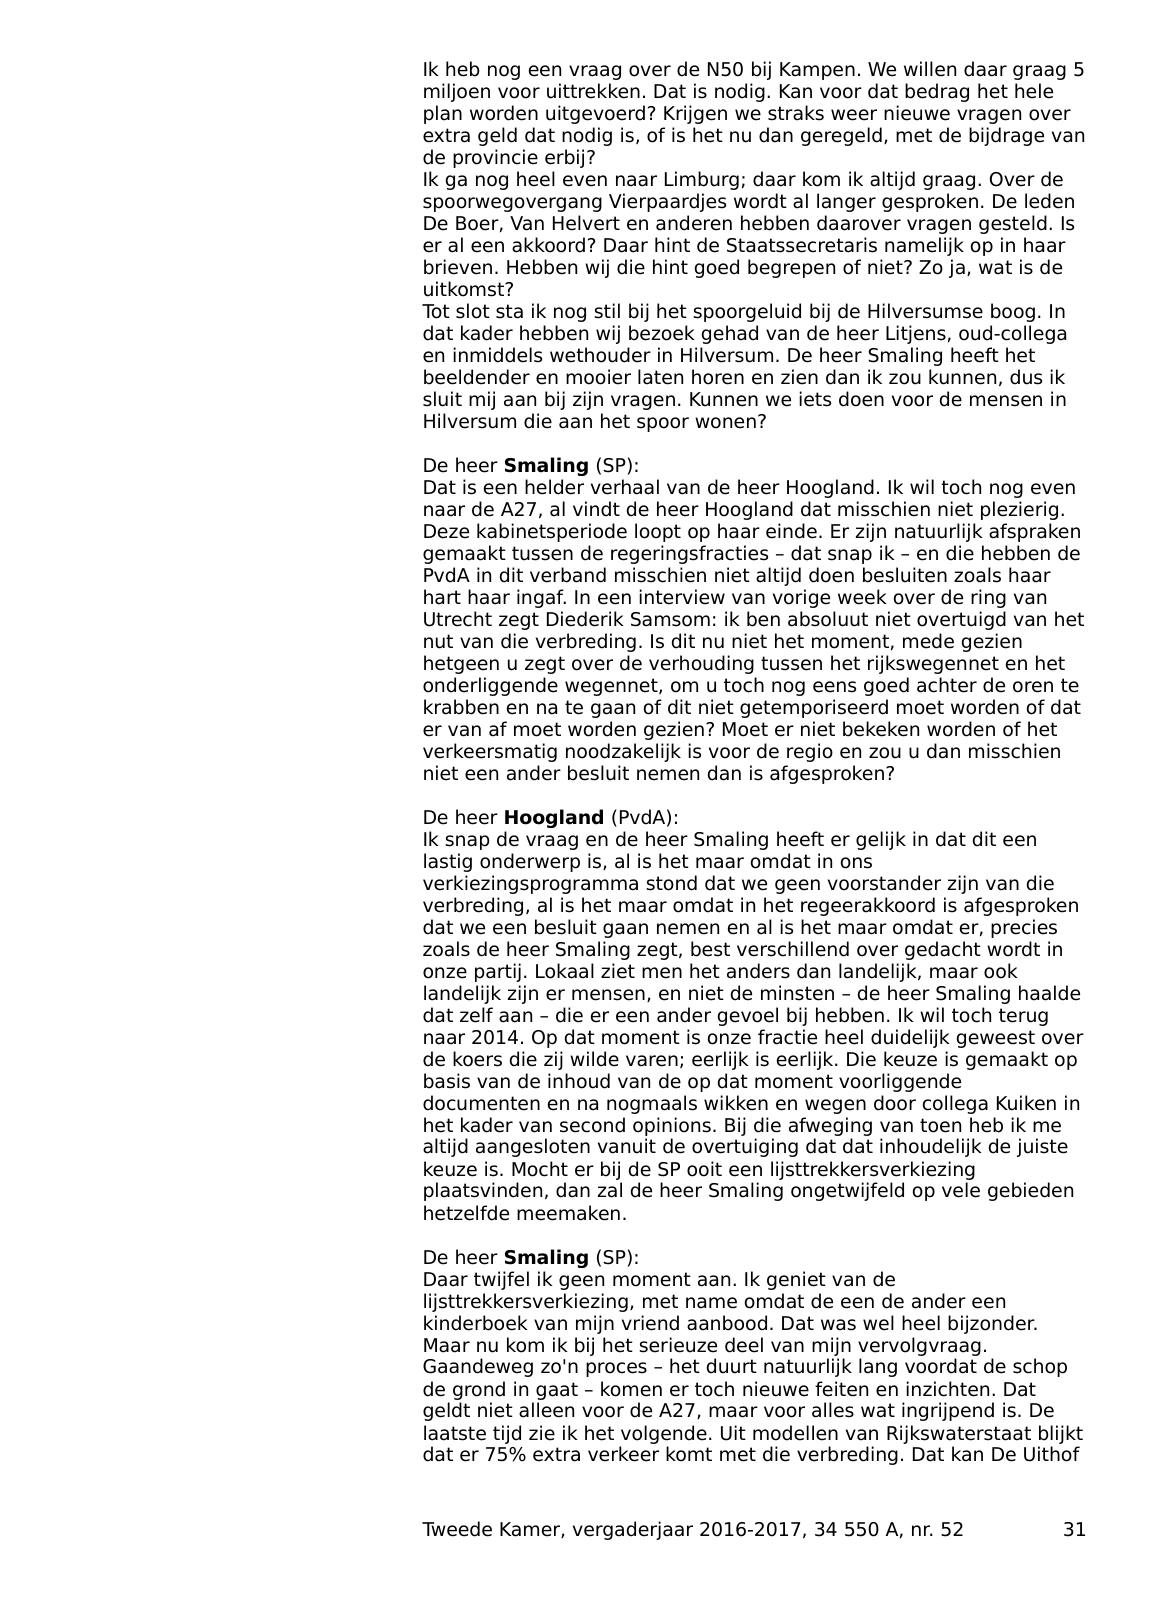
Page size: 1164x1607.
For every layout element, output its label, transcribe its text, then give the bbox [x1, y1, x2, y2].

text De heer Smaling (SP): [422, 455, 1087, 477]
text Tot slot sta ik nog stil bij het spoorgeluid bij de Hilversumse boog. In dat kader hebben wij bezoek gehad van de heer Litjens, oud-collega en inmiddels wethouder in Hilversum. De heer Smaling heeft het beeldender en mooier laten horen en zien dan ik zou kunnen, dus ik sluit mij aan bij zijn vragen. Kunnen we iets doen voor de mensen in Hilversum die aan het spoor wonen? [422, 301, 1087, 433]
text Ik ga nog heel even naar Limburg; daar kom ik altijd graag. Over de spoorwegovergang Vierpaardjes wordt al langer gesproken. De leden De Boer, Van Helvert en anderen hebben daarover vragen gesteld. Is er al een akkoord? Daar hint de Staatssecretaris namelijk op in haar brieven. Hebben wij die hint goed begrepen of niet? Zo ja, wat is de uitkomst? [422, 169, 1087, 301]
text Dat is een helder verhaal van de heer Hoogland. Ik wil toch nog even naar de A27, al vindt de heer Hoogland dat misschien niet plezierig. Deze kabinetsperiode loopt op haar einde. Er zijn natuurlijk afspraken gemaakt tussen de regeringsfracties – dat snap ik – en die hebben de PvdA in dit verband misschien niet altijd doen besluiten zoals haar hart haar ingaf. In een interview van vorige week over de ring van Utrecht zegt Diederik Samsom: ik ben absoluut niet overtuigd van het nut van die verbreding. Is dit nu niet het moment, mede gezien hetgeen u zegt over de verhouding tussen het rijkswegennet en het onderliggende wegennet, om u toch nog eens goed achter de oren te krabben en na te gaan of dit niet getemporiseerd moet worden of dat er van af moet worden gezien? Moet er niet bekeken worden of het verkeersmatig noodzakelijk is voor de regio en zou u dan misschien niet een ander besluit nemen dan is afgesproken? [422, 477, 1087, 784]
text Ik heb nog een vraag over de N50 bij Kampen. We willen daar graag 5 miljoen voor uittrekken. Dat is nodig. Kan voor dat bedrag het hele plan worden uitgevoerd? Krijgen we straks weer nieuwe vragen over extra geld dat nodig is, of is het nu dan geregeld, met de bijdrage van de provincie erbij? [422, 59, 1087, 169]
text Daar twijfel ik geen moment aan. Ik geniet van de lijsttrekkersverkiezing, met name omdat de een de ander een kinderboek van mijn vriend aanbood. Dat was wel heel bijzonder. Maar nu kom ik bij het serieuze deel van mijn vervolgvraag. Gaandeweg zo'n proces – het duurt natuurlijk lang voordat de schop de grond in gaat – komen er toch nieuwe feiten en inzichten. Dat geldt niet alleen voor de A27, maar voor alles wat ingrijpend is. De laatste tijd zie ik het volgende. Uit modellen van Rijkswaterstaat blijkt dat er 75% extra verkeer komt met die verbreding. Dat kan De Uithof [422, 1268, 1087, 1466]
text De heer Hoogland (PvdA): [422, 807, 1087, 829]
text Ik snap de vraag en de heer Smaling heeft er gelijk in dat dit een lastig onderwerp is, al is het maar omdat in ons verkiezingsprogramma stond dat we geen voorstander zijn van die verbreding, al is het maar omdat in het regeerakkoord is afgesproken dat we een besluit gaan nemen en al is het maar omdat er, precies zoals de heer Smaling zegt, best verschillend over gedacht wordt in onze partij. Lokaal ziet men het anders dan landelijk, maar ook landelijk zijn er mensen, en niet de minsten – de heer Smaling haalde dat zelf aan – die er een ander gevoel bij hebben. Ik wil toch terug naar 2014. Op dat moment is onze fractie heel duidelijk geweest over de koers die zij wilde varen; eerlijk is eerlijk. Die keuze is gemaakt op basis van de inhoud van de op dat moment voorliggende documenten en na nogmaals wikken en wegen door collega Kuiken in het kader van second opinions. Bij die afweging van toen heb ik me altijd aangesloten vanuit de overtuiging dat dat inhoudelijk de juiste keuze is. Mocht er bij de SP ooit een lijsttrekkersverkiezing plaatsvinden, dan zal de heer Smaling ongetwijfeld op vele gebieden hetzelfde meemaken. [422, 829, 1087, 1224]
text De heer Smaling (SP): [422, 1247, 1087, 1268]
